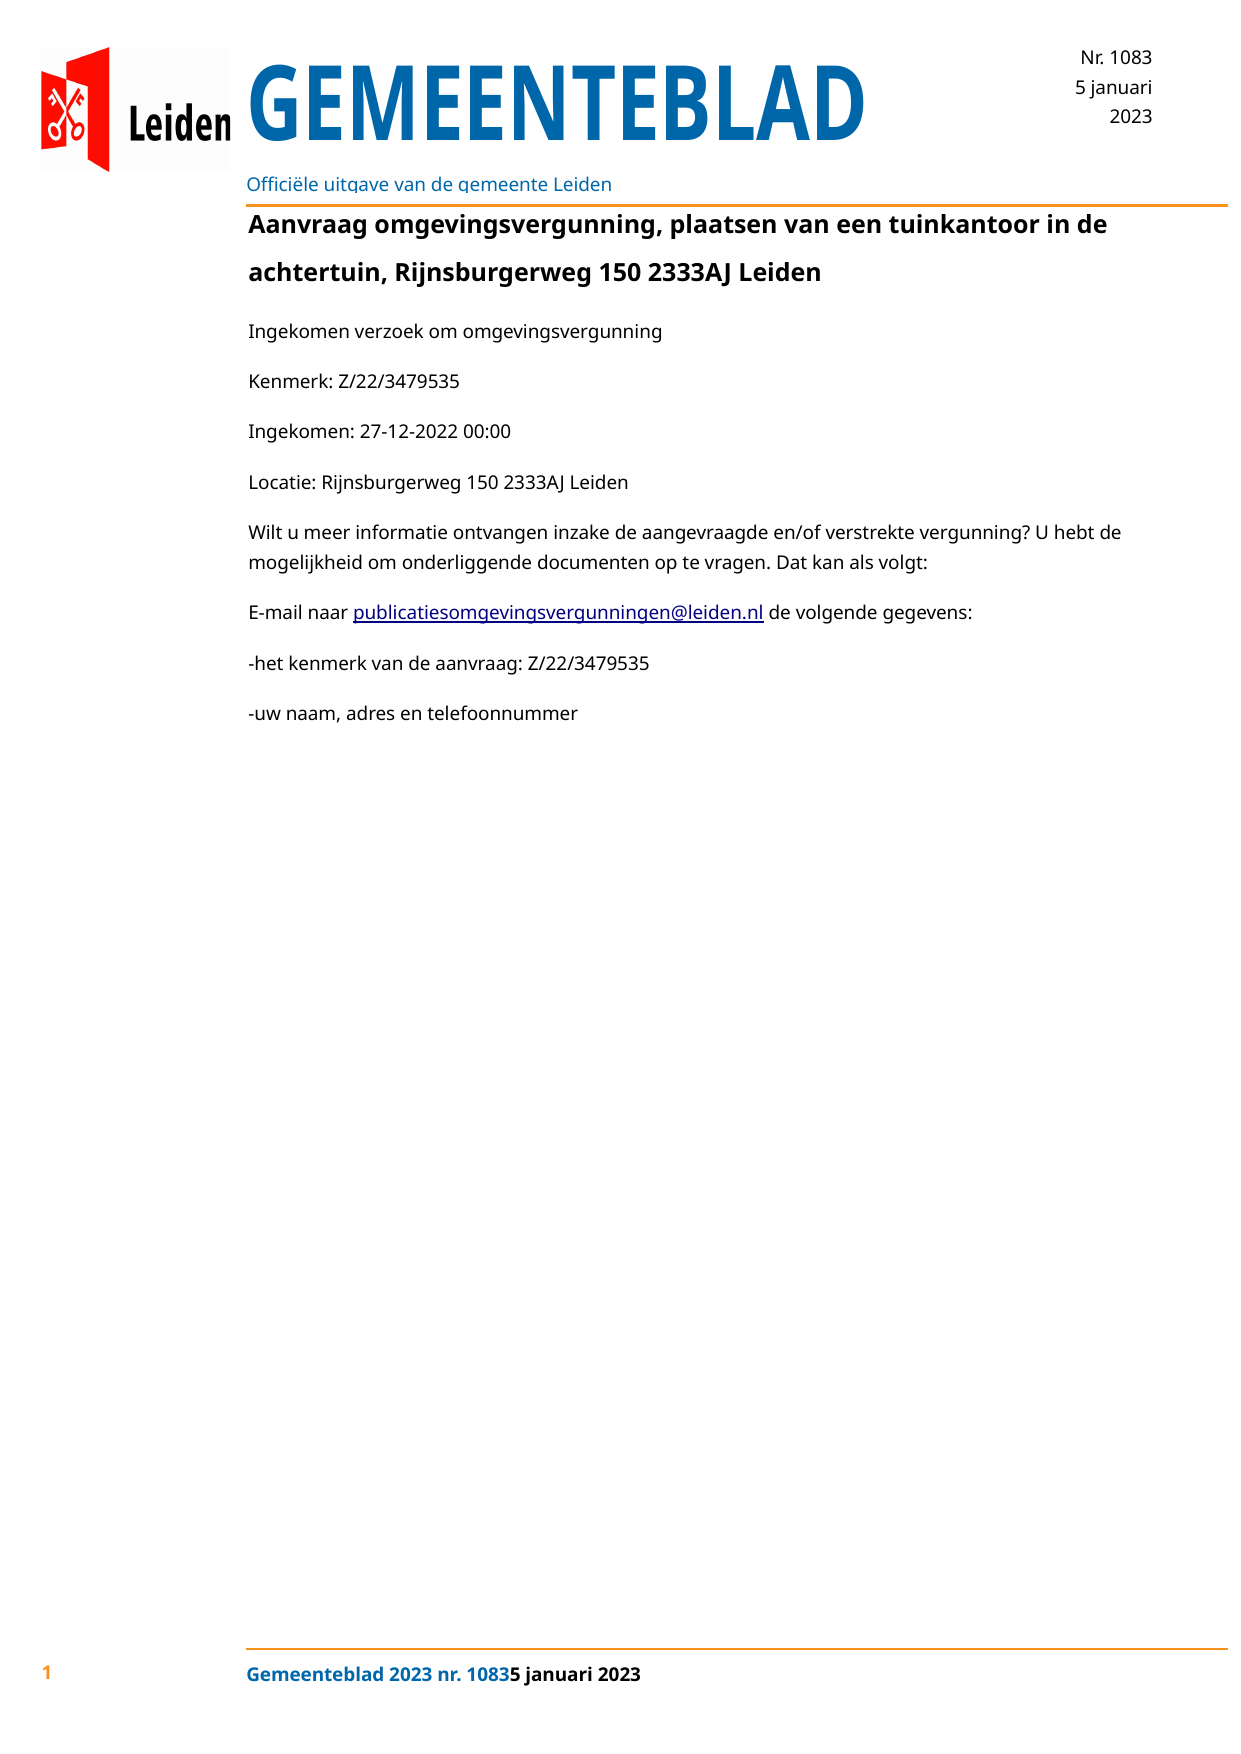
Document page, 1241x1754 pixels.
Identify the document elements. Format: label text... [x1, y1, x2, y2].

text E-mail naar publicatiesomgevingsvergunningen@leiden.nl de volgende gegevens: [248, 599, 1152, 625]
text -uw naam, adres en telefoonnummer [248, 700, 1152, 726]
text Kenmerk: Z/22/3479535 [248, 368, 1152, 394]
text Ingekomen: 27-12-2022 00:00 [248, 419, 1152, 444]
text Wilt u meer informatie ontvangen inzake de aangevraagde en/of verstrekte vergunning? U hebt de mogelijkheid om onderliggende documenten op te vragen. Dat kan als volgt: [248, 519, 1152, 575]
text -het kenmerk van de aanvraag: Z/22/3479535 [248, 650, 1152, 676]
text Locatie: Rijnsburgerweg 150 2333AJ Leiden [248, 469, 1152, 495]
picture [41, 47, 231, 172]
text Aanvraag omgevingsvergunning, plaatsen van een tuinkantoor in de achtertuin, Rijnsburgerweg 150 2333AJ Leiden [248, 207, 1152, 288]
text Ingekomen verzoek om omgevingsvergunning [248, 318, 1152, 344]
